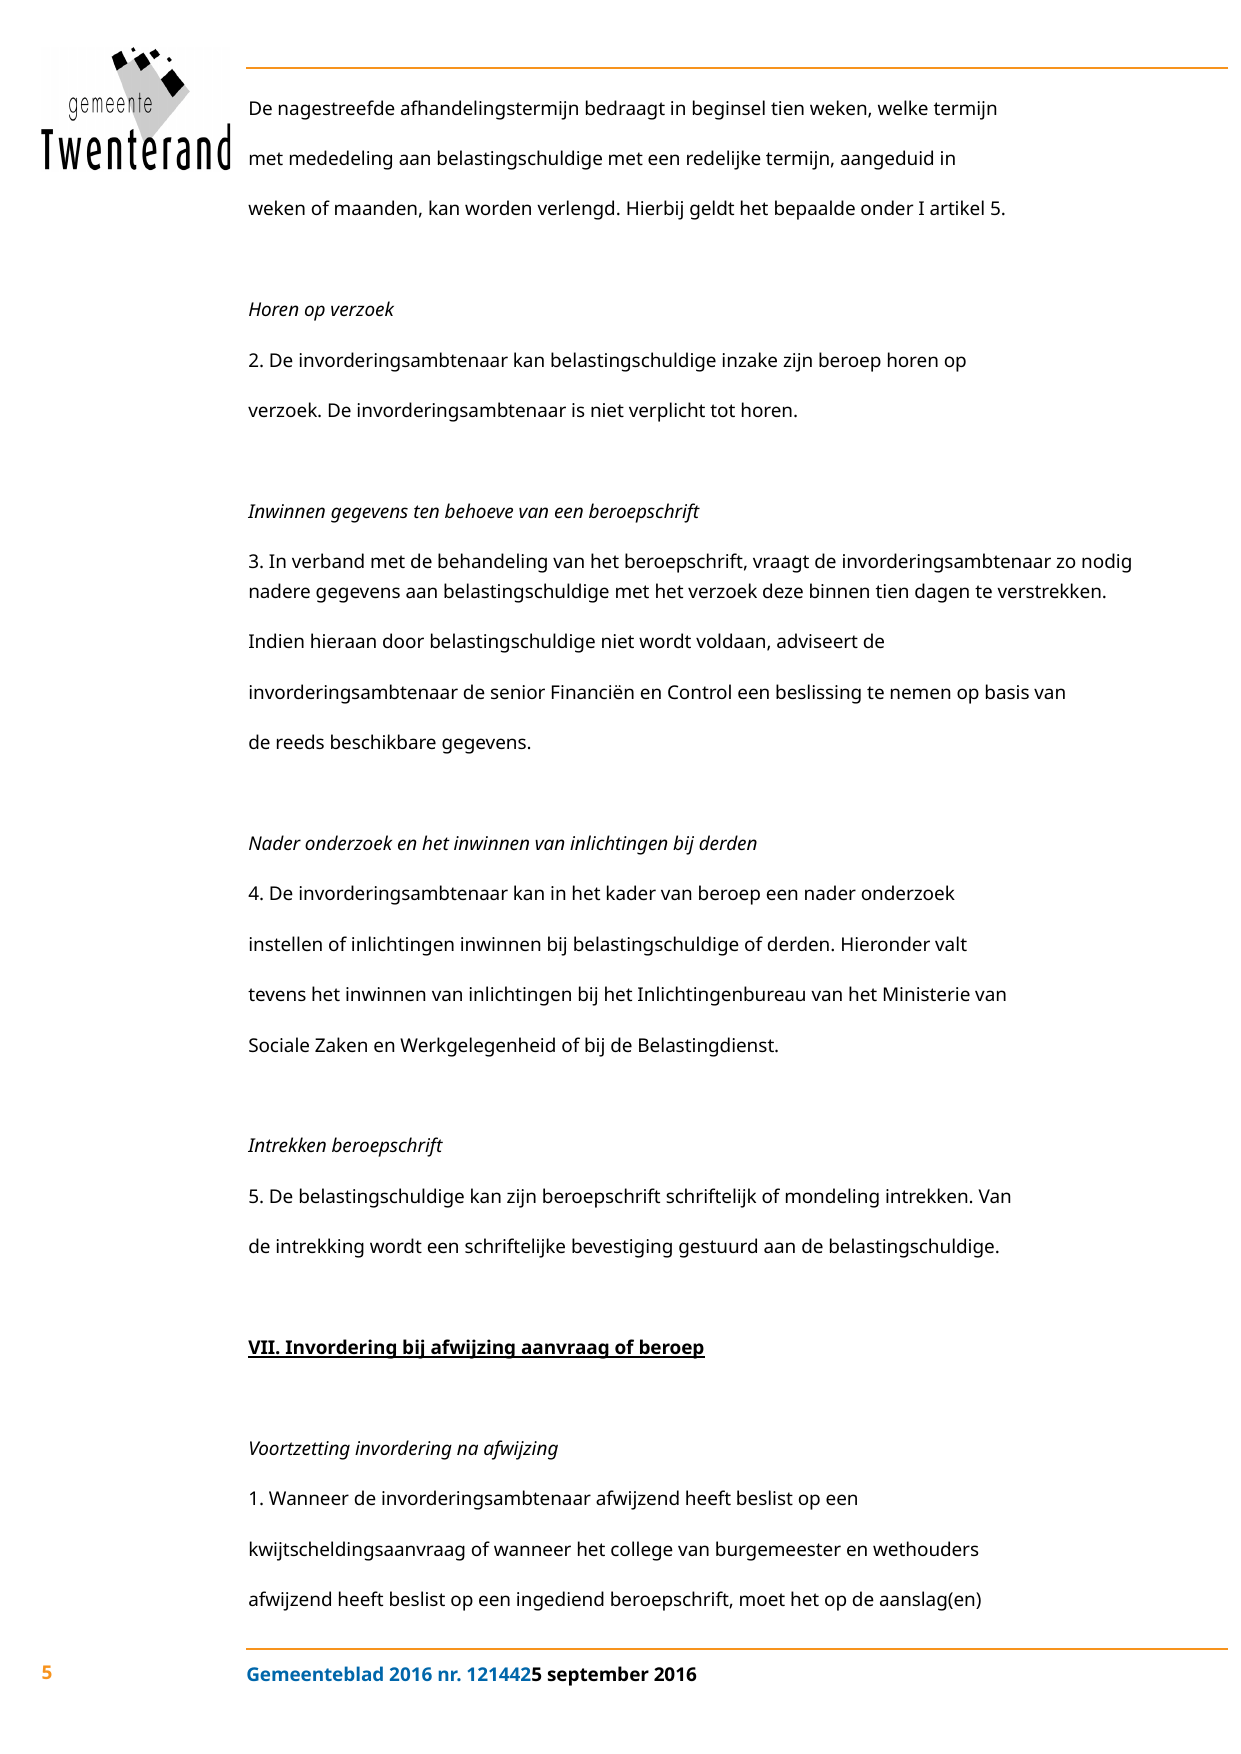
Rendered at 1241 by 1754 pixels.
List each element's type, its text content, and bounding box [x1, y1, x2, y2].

text Inwinnen gegevens ten behoeve van een beroepschrift [248, 498, 1152, 524]
text Horen op verzoek [248, 296, 1152, 322]
text 5. De belastingschuldige kan zijn beroepschrift schriftelijk of mondeling intrekken. Van [248, 1183, 1152, 1209]
text De nagestreefde afhandelingstermijn bedraagt in beginsel tien weken, welke termijn [248, 95, 1152, 121]
text verzoek. De invorderingsambtenaar is niet verplicht tot horen. [248, 397, 1152, 423]
text 2. De invorderingsambtenaar kan belastingschuldige inzake zijn beroep horen op [248, 347, 1152, 373]
text tevens het inwinnen van inlichtingen bij het Inlichtingenbureau van het Ministerie van [248, 981, 1152, 1007]
text instellen of inlichtingen inwinnen bij belastingschuldige of derden. Hieronder valt [248, 931, 1152, 957]
picture [41, 47, 231, 172]
text 3. In verband met de behandeling van het beroepschrift, vraagt de invorderingsambtenaar zo nodig nadere gegevens aan belastingschuldige met het verzoek deze binnen tien dagen te verstrekken. [248, 548, 1152, 604]
text afwijzend heeft beslist op een ingediend beroepschrift, moet het op de aanslag(en) [248, 1586, 1152, 1612]
text Indien hieraan door belastingschuldige niet wordt voldaan, adviseert de [248, 628, 1152, 654]
text Voortzetting invordering na afwijzing [248, 1435, 1152, 1461]
text Intrekken beroepschrift [248, 1133, 1152, 1158]
text met mededeling aan belastingschuldige met een redelijke termijn, aangeduid in [248, 145, 1152, 171]
text de reeds beschikbare gegevens. [248, 729, 1152, 755]
text 4. De invorderingsambtenaar kan in het kader van beroep een nader onderzoek [248, 881, 1152, 906]
text invorderingsambtenaar de senior Financiën en Control een beslissing te nemen op basis van [248, 679, 1152, 705]
text 1. Wanneer de invorderingsambtenaar afwijzend heeft beslist op een [248, 1486, 1152, 1511]
text kwijtscheldingsaanvraag of wanneer het college van burgemeester en wethouders [248, 1536, 1152, 1562]
text de intrekking wordt een schriftelijke bevestiging gestuurd aan de belastingschuldige. [248, 1233, 1152, 1259]
text Nader onderzoek en het inwinnen van inlichtingen bij derden [248, 830, 1152, 856]
text VII. Invordering bij afwijzing aanvraag of beroep [248, 1334, 1152, 1360]
text weken of maanden, kan worden verlengd. Hierbij geldt het bepaalde onder I artikel 5. [248, 196, 1152, 221]
text Sociale Zaken en Werkgelegenheid of bij de Belastingdienst. [248, 1032, 1152, 1058]
